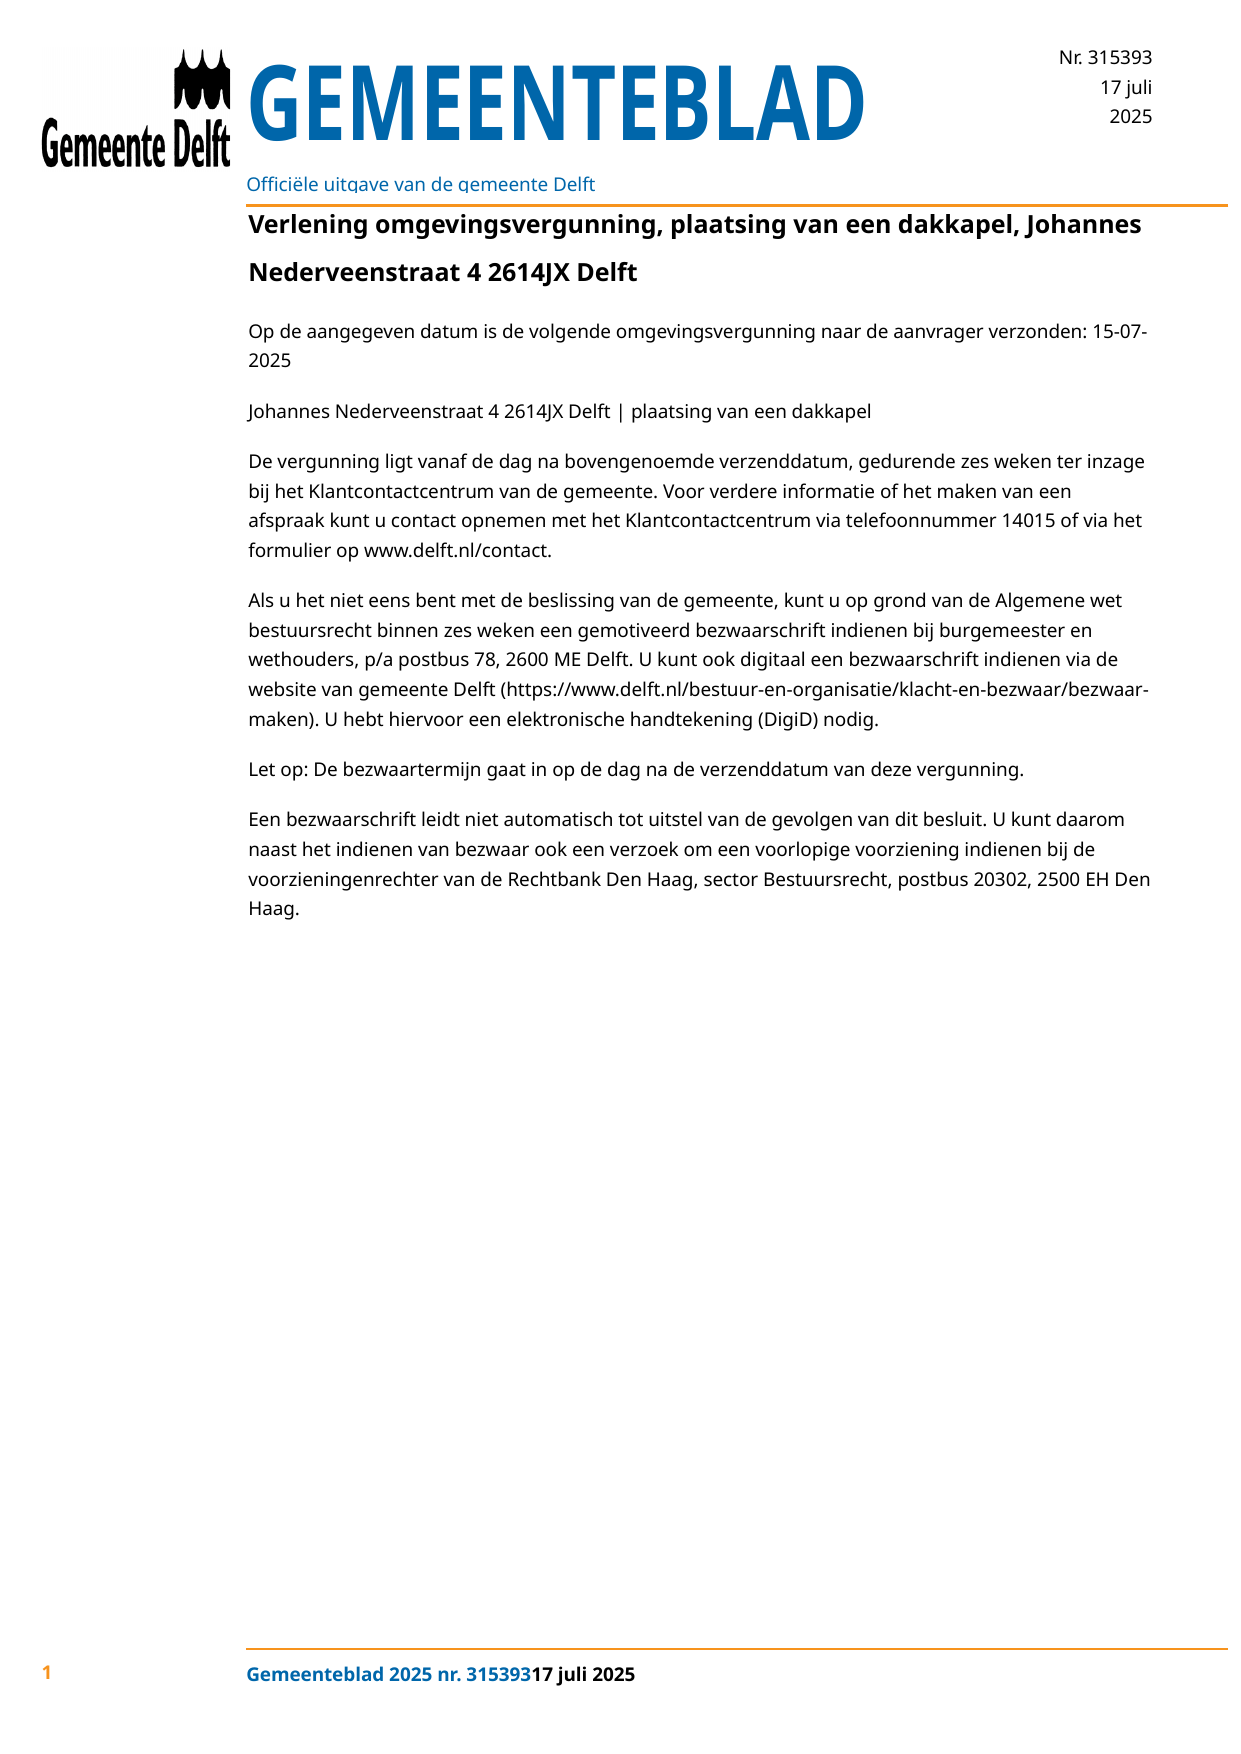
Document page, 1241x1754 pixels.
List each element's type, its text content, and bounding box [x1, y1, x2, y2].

text De vergunning ligt vanaf de dag na bovengenoemde verzenddatum, gedurende zes weken ter inzage bij het Klantcontactcentrum van de gemeente. Voor verdere informatie of het maken van een afspraak kunt u contact opnemen met het Klantcontactcentrum via telefoonnummer 14015 of via het formulier op www.delft.nl/contact. [248, 448, 1152, 563]
text Johannes Nederveenstraat 4 2614JX Delft | plaatsing van een dakkapel [248, 398, 1152, 424]
text Verlening omgevingsvergunning, plaatsing van een dakkapel, Johannes Nederveenstraat 4 2614JX Delft [248, 207, 1152, 288]
text Een bezwaarschrift leidt niet automatisch tot uitstel van de gevolgen van dit besluit. U kunt daarom naast het indienen van bezwaar ook een verzoek om een voorlopige voorziening indienen bij de voorzieningenrechter van de Rechtbank Den Haag, sector Bestuursrecht, postbus 20302, 2500 EH Den Haag. [248, 807, 1152, 921]
text Als u het niet eens bent met de beslissing van de gemeente, kunt u op grond van de Algemene wet bestuursrecht binnen zes weken een gemotiveerd bezwaarschrift indienen bij burgemeester en wethouders, p/a postbus 78, 2600 ME Delft. U kunt ook digitaal een bezwaarschrift indienen via de website van gemeente Delft (https://www.delft.nl/bestuur-en-organisatie/klacht-en-bezwaar/bezwaar-maken). U hebt hiervoor een elektronische handtekening (DigiD) nodig. [248, 587, 1152, 732]
picture [41, 47, 231, 172]
text Op de aangegeven datum is de volgende omgevingsvergunning naar de aanvrager verzonden: 15-07-2025 [248, 318, 1152, 373]
text Let op: De bezwaartermijn gaat in op de dag na de verzenddatum van deze vergunning. [248, 756, 1152, 782]
